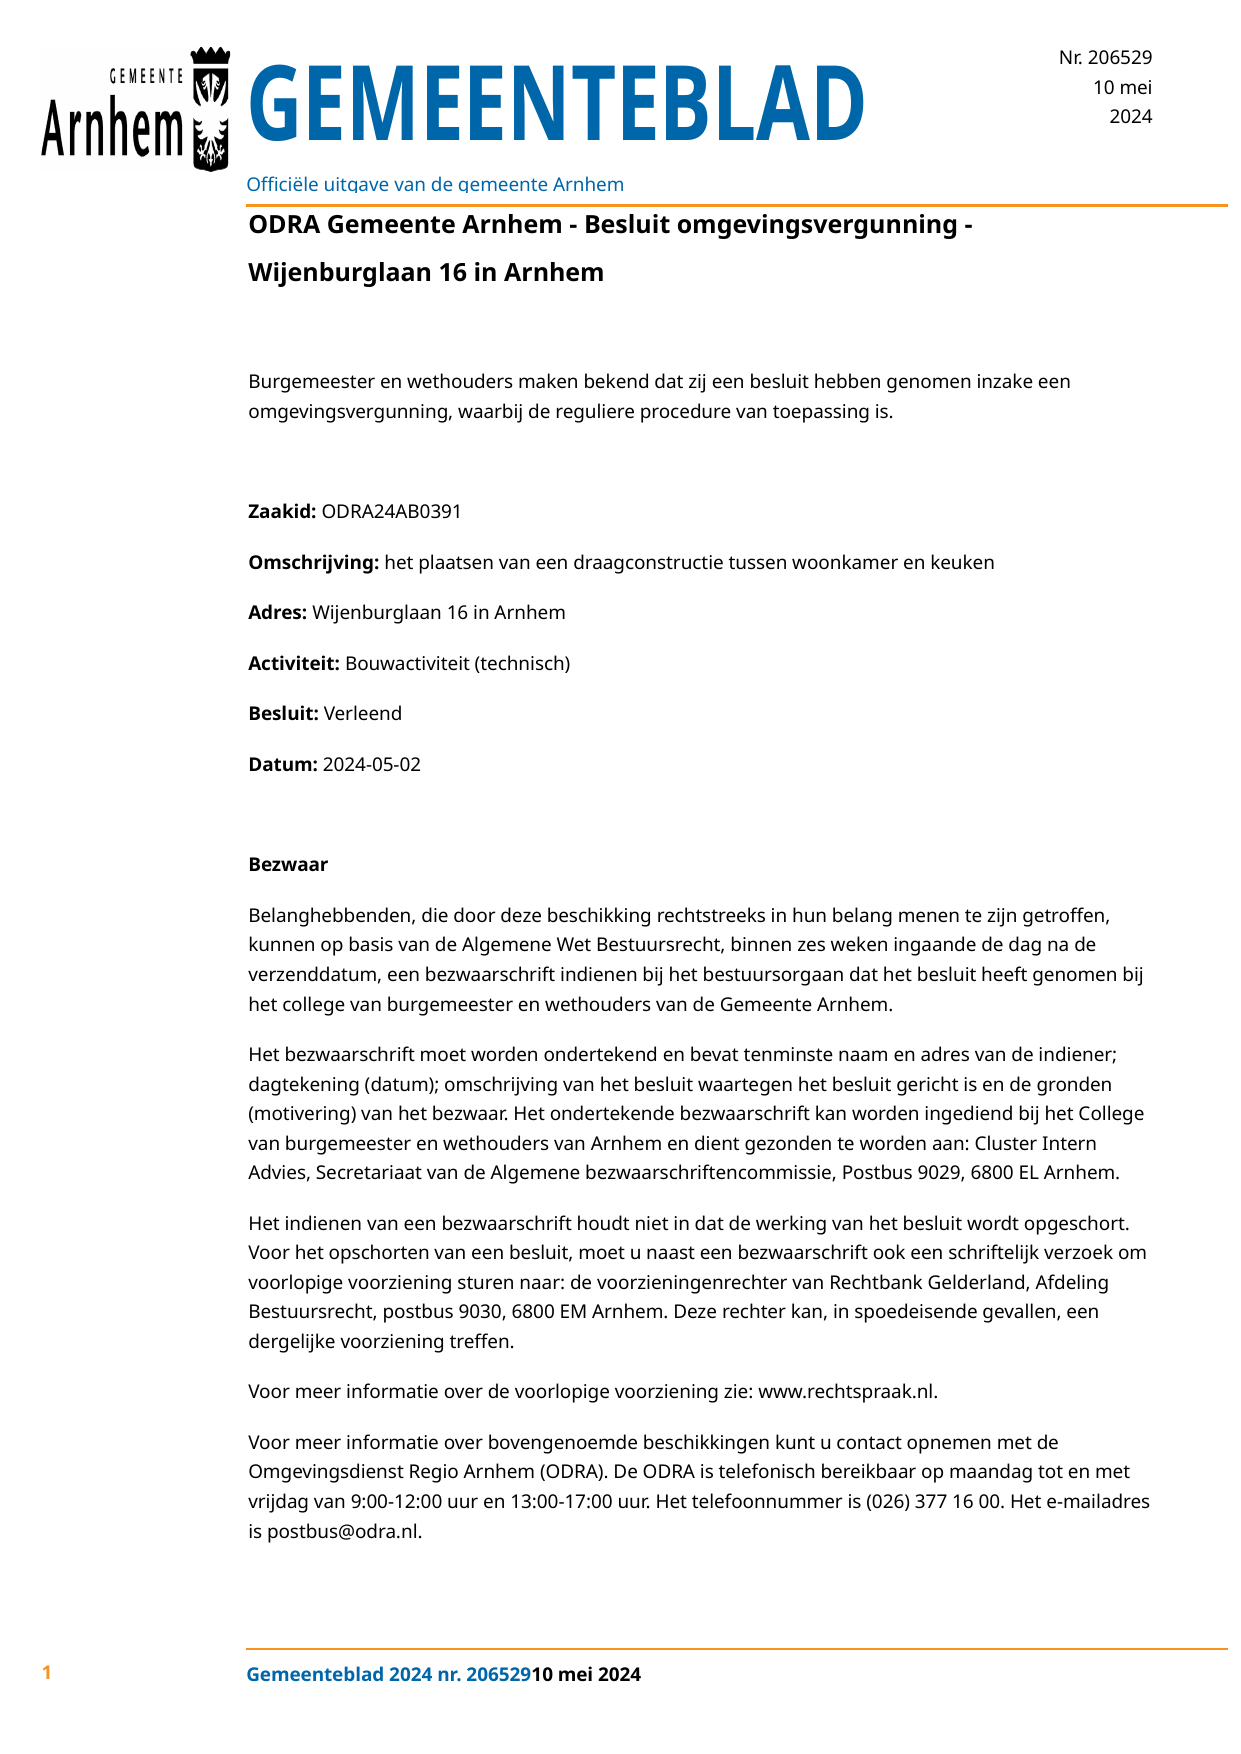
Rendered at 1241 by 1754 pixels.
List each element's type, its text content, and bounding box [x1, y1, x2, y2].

text Adres: Wijenburglaan 16 in Arnhem [248, 599, 1152, 625]
text Burgemeester en wethouders maken bekend dat zij een besluit hebben genomen inzake een omgevingsvergunning, waarbij de reguliere procedure van toepassing is. [248, 368, 1152, 424]
text Besluit: Verleend [248, 700, 1152, 726]
text ODRA Gemeente Arnhem - Besluit omgevingsvergunning - Wijenburglaan 16 in Arnhem [248, 207, 1152, 288]
text Zaakid: ODRA24AB0391 [248, 499, 1152, 524]
picture [41, 47, 231, 172]
text Het indienen van een bezwaarschrift houdt niet in dat de werking van het besluit wordt opgeschort. Voor het opschorten van een besluit, moet u naast een bezwaarschrift ook een schriftelijk verzoek om voorlopige voorziening sturen naar: de voorzieningenrechter van Rechtbank Gelderland, Afdeling Bestuursrecht, postbus 9030, 6800 EM Arnhem. Deze rechter kan, in spoedeisende gevallen, een dergelijke voorziening treffen. [248, 1210, 1152, 1354]
text Het bezwaarschrift moet worden ondertekend en bevat tenminste naam en adres van de indiener; dagtekening (datum); omschrijving van het besluit waartegen het besluit gericht is en de gronden (motivering) van het bezwaar. Het ondertekende bezwaarschrift kan worden ingediend bij het College van burgemeester en wethouders van Arnhem en dient gezonden te worden aan: Cluster Intern Advies, Secretariaat van de Algemene bezwaarschriftencommissie, Postbus 9029, 6800 EL Arnhem. [248, 1041, 1152, 1185]
text Voor meer informatie over bovengenoemde beschikkingen kunt u contact opnemen met de Omgevingsdienst Regio Arnhem (ODRA). De ODRA is telefonisch bereikbaar op maandag tot en met vrijdag van 9:00-12:00 uur en 13:00-17:00 uur. Het telefoonnummer is (026) 377 16 00. Het e-mailadres is postbus@odra.nl. [248, 1429, 1152, 1544]
text Voor meer informatie over de voorlopige voorziening zie: www.rechtspraak.nl. [248, 1379, 1152, 1404]
text Belanghebbenden, die door deze beschikking rechtstreeks in hun belang menen te zijn getroffen, kunnen op basis van de Algemene Wet Bestuursrecht, binnen zes weken ingaande de dag na de verzenddatum, een bezwaarschrift indienen bij het bestuursorgaan dat het besluit heeft genomen bij het college van burgemeester en wethouders van de Gemeente Arnhem. [248, 902, 1152, 1017]
text Omschrijving: het plaatsen van een draagconstructie tussen woonkamer en keuken [248, 549, 1152, 575]
text Bezwaar [248, 852, 1152, 877]
text Activiteit: Bouwactiviteit (technisch) [248, 650, 1152, 676]
text Datum: 2024-05-02 [248, 751, 1152, 777]
